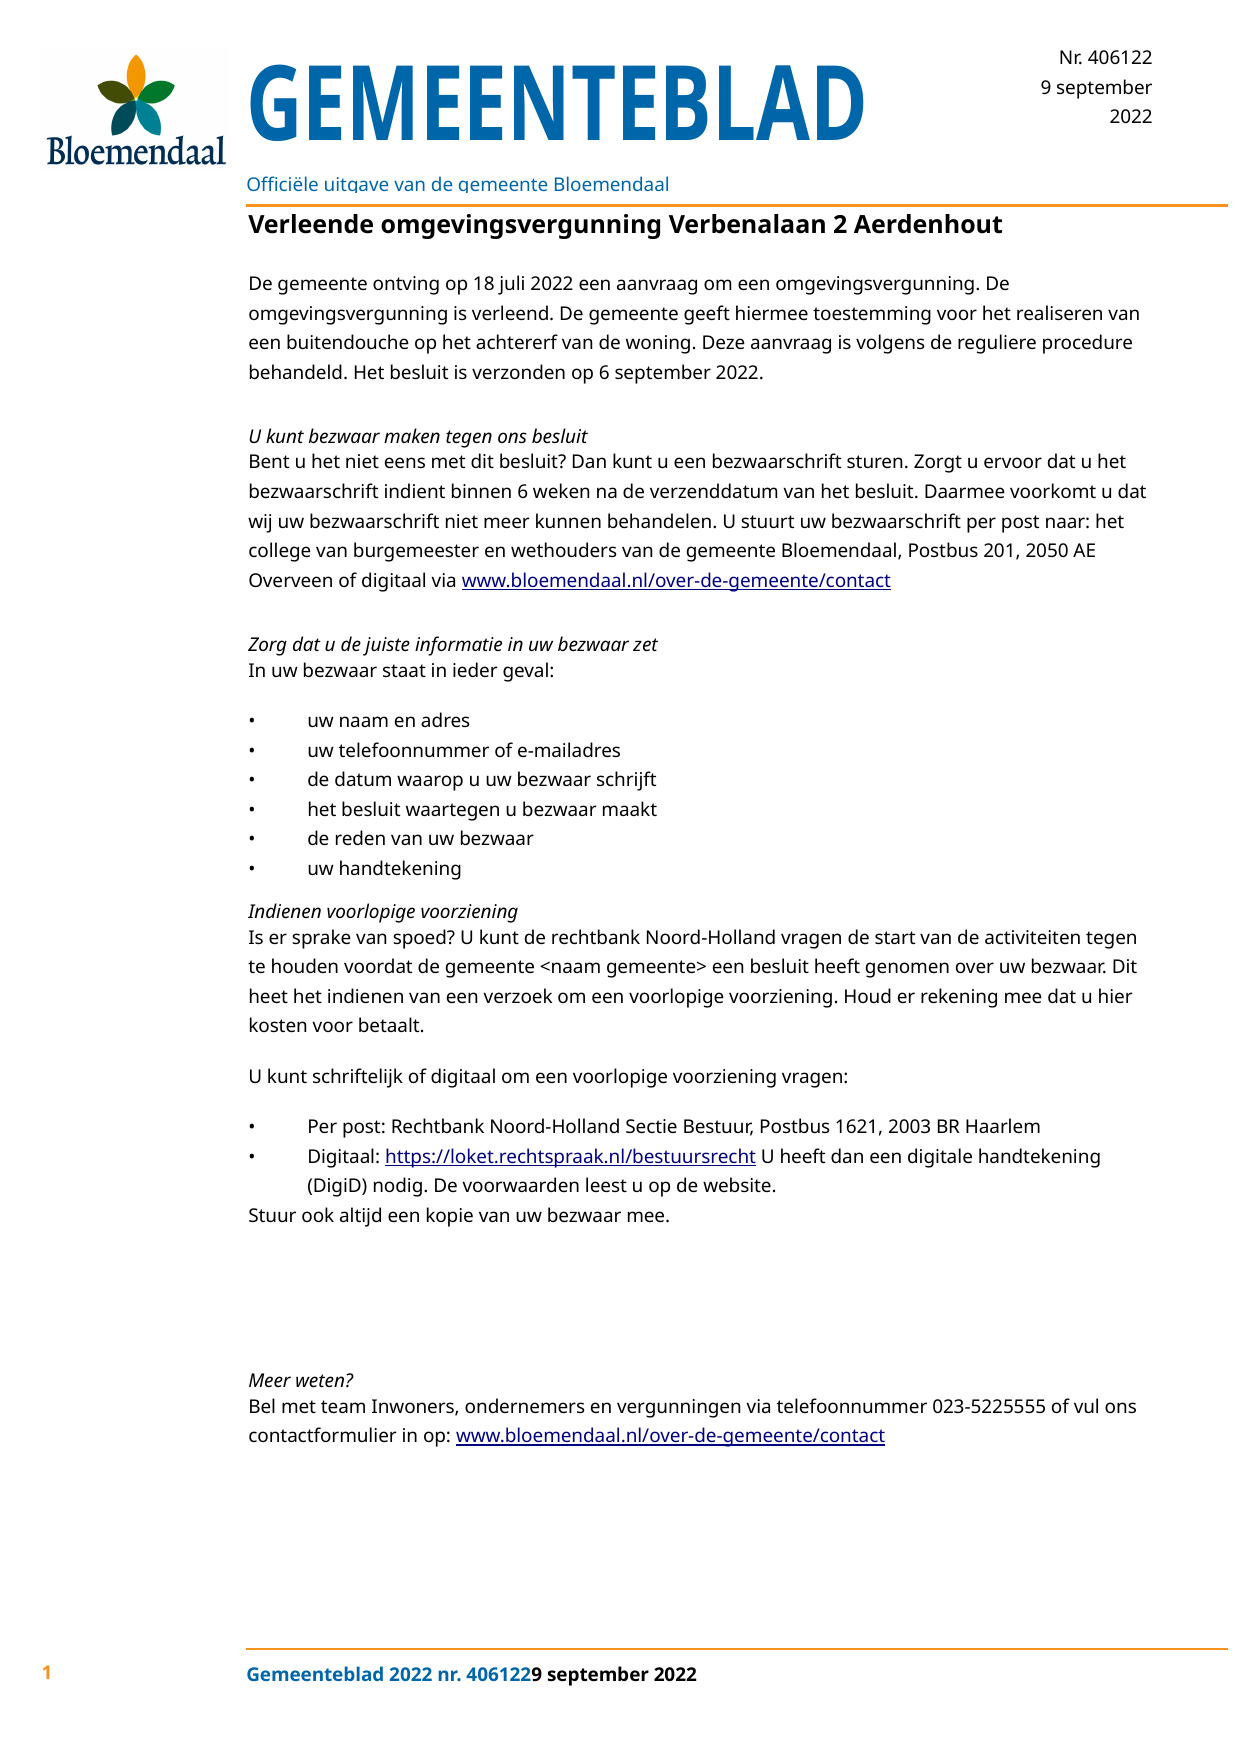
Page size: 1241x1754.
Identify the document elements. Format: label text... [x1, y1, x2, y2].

text Meer weten? [248, 1367, 1152, 1393]
list het besluit waartegen u bezwaar maakt [248, 796, 1152, 822]
text Is er sprake van spoed? U kunt de rechtbank Noord-Holland vragen de start van de activiteiten tegen te houden voordat de gemeente <naam gemeente> een besluit heeft genomen over uw bezwaar. Dit heet het indienen van een verzoek om een voorlopige voorziening. Houd er rekening mee dat u hier kosten voor betaalt. [248, 924, 1152, 1038]
text Stuur ook altijd een kopie van uw bezwaar mee. [248, 1202, 1152, 1228]
list de reden van uw bezwaar [248, 826, 1152, 851]
list Digitaal: https://loket.rechtspraak.nl/bestuursrecht U heeft dan een digitale handtekening (DigiD) nodig. De voorwaarden leest u op de website. [248, 1143, 1152, 1198]
text Bel met team Inwoners, ondernemers en vergunningen via telefoonnummer 023-5225555 of vul ons contactformulier in op: www.bloemendaal.nl/over-de-gemeente/contact [248, 1393, 1152, 1448]
list Per post: Rechtbank Noord-Holland Sectie Bestuur, Postbus 1621, 2003 BR Haarlem [248, 1113, 1152, 1139]
list uw naam en adres [248, 707, 1152, 733]
list uw telefoonnummer of e-mailadres [248, 737, 1152, 762]
text U kunt schriftelijk of digitaal om een voorlopige voorziening vragen: [248, 1063, 1152, 1089]
text Verleende omgevingsvergunning Verbenalaan 2 Aerdenhout [248, 207, 1152, 241]
list uw handtekening [248, 855, 1152, 881]
text Indienen voorlopige voorziening [248, 898, 1152, 924]
text In uw bezwaar staat in ieder geval: [248, 657, 1152, 682]
text Bent u het niet eens met dit besluit? Dan kunt u een bezwaarschrift sturen. Zorgt u ervoor dat u het bezwaarschrift indient binnen 6 weken na de verzenddatum van het besluit. Daarmee voorkomt u dat wij uw bezwaarschrift niet meer kunnen behandelen. U stuurt uw bezwaarschrift per post naar: het college van burgemeester en wethouders van de gemeente Bloemendaal, Postbus 201, 2050 AE Overveen of digitaal via www.bloemendaal.nl/over-de-gemeente/contact [248, 449, 1152, 593]
picture [41, 47, 231, 172]
text Zorg dat u de juiste informatie in uw bezwaar zet [248, 631, 1152, 657]
list de datum waarop u uw bezwaar schrijft [248, 766, 1152, 792]
text U kunt bezwaar maken tegen ons besluit [248, 423, 1152, 449]
text De gemeente ontving op 18 juli 2022 een aanvraag om een omgevingsvergunning. De omgevingsvergunning is verleend. De gemeente geeft hiermee toestemming voor het realiseren van een buitendouche op het achtererf van de woning. Deze aanvraag is volgens de reguliere procedure behandeld. Het besluit is verzonden op 6 september 2022. [248, 270, 1152, 385]
